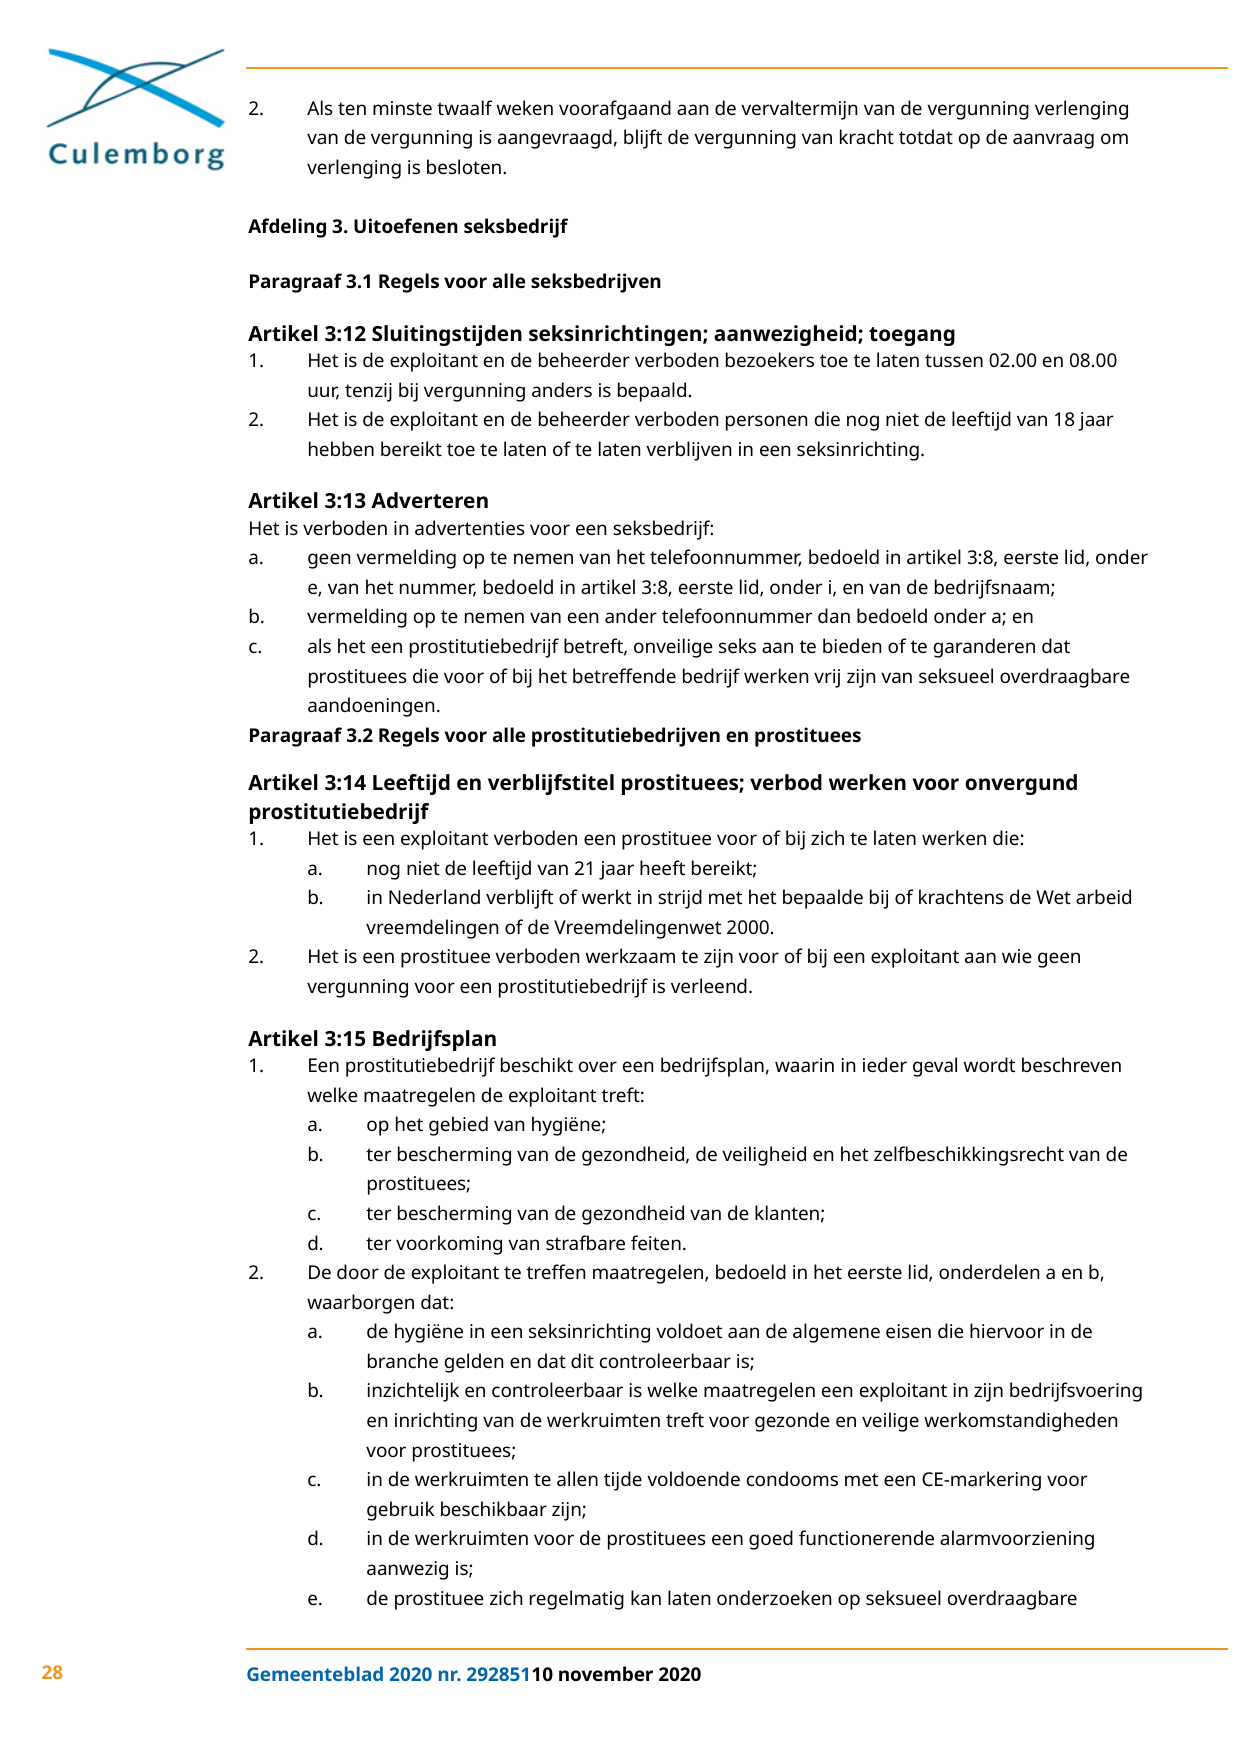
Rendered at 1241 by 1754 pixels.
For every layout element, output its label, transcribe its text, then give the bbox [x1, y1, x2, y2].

list Als ten minste twaalf weken voorafgaand aan de vervaltermijn van de vergunning verlenging van de vergunning is aangevraagd, blijft de vergunning van kracht totdat op de aanvraag om verlenging is besloten. [248, 95, 1152, 180]
list ter voorkoming van strafbare feiten. [307, 1230, 1152, 1255]
text Paragraaf 3.1 Regels voor alle seksbedrijven [248, 268, 1152, 294]
text Artikel 3:15 Bedrijfsplan [248, 1024, 1152, 1052]
text Artikel 3:12 Sluitingstijden seksinrichtingen; aanwezigheid; toegang [248, 319, 1152, 347]
list op het gebied van hygiëne; [307, 1111, 1152, 1137]
list Het is de exploitant en de beheerder verboden personen die nog niet de leeftijd van 18 jaar hebben bereikt toe te laten of te laten verblijven in een seksinrichting. [248, 406, 1152, 462]
list in Nederland verblijft of werkt in strijd met het bepaalde bij of krachtens de Wet arbeid vreemdelingen of de Vreemdelingenwet 2000. [307, 884, 1152, 940]
text Paragraaf 3.2 Regels voor alle prostitutiebedrijven en prostituees [248, 722, 1152, 748]
text Afdeling 3. Uitoefenen seksbedrijf [248, 213, 1152, 239]
list Een prostitutiebedrijf beschikt over een bedrijfsplan, waarin in ieder geval wordt beschreven welke maatregelen de exploitant treft: [248, 1052, 1152, 1107]
list inzichtelijk en controleerbaar is welke maatregelen een exploitant in zijn bedrijfsvoering en inrichting van de werkruimten treft voor gezonde en veilige werkomstandigheden voor prostituees; [307, 1378, 1152, 1462]
list ter bescherming van de gezondheid, de veiligheid en het zelfbeschikkingsrecht van de prostituees; [307, 1141, 1152, 1196]
list vermelding op te nemen van een ander telefoonnummer dan bedoeld onder a; en [248, 604, 1152, 629]
list de prostituee zich regelmatig kan laten onderzoeken op seksueel overdraagbare [307, 1585, 1152, 1610]
list Het is een exploitant verboden een prostituee voor of bij zich te laten werken die: [248, 825, 1152, 851]
list ter bescherming van de gezondheid van de klanten; [307, 1200, 1152, 1226]
list in de werkruimten voor de prostituees een goed functionerende alarmvoorziening aanwezig is; [307, 1526, 1152, 1581]
list De door de exploitant te treffen maatregelen, bedoeld in het eerste lid, onderdelen a en b, waarborgen dat: [248, 1259, 1152, 1314]
text Artikel 3:14 Leeftijd en verblijfstitel prostituees; verbod werken voor onvergund prostitutiebedrijf [248, 768, 1152, 825]
text Artikel 3:13 Adverteren [248, 486, 1152, 515]
picture [41, 47, 231, 172]
list Het is een prostituee verboden werkzaam te zijn voor of bij een exploitant aan wie geen vergunning voor een prostitutiebedrijf is verleend. [248, 944, 1152, 999]
list de hygiëne in een seksinrichting voldoet aan de algemene eisen die hiervoor in de branche gelden en dat dit controleerbaar is; [307, 1318, 1152, 1374]
text Het is verboden in advertenties voor een seksbedrijf: [248, 515, 1152, 541]
list nog niet de leeftijd van 21 jaar heeft bereikt; [307, 855, 1152, 881]
list in de werkruimten te allen tijde voldoende condooms met een CE-markering voor gebruik beschikbaar zijn; [307, 1466, 1152, 1522]
list Het is de exploitant en de beheerder verboden bezoekers toe te laten tussen 02.00 en 08.00 uur, tenzij bij vergunning anders is bepaald. [248, 347, 1152, 403]
list geen vermelding op te nemen van het telefoonnummer, bedoeld in artikel 3:8, eerste lid, onder e, van het nummer, bedoeld in artikel 3:8, eerste lid, onder i, en van de bedrijfsnaam; [248, 544, 1152, 600]
list als het een prostitutiebedrijf betreft, onveilige seks aan te bieden of te garanderen dat prostituees die voor of bij het betreffende bedrijf werken vrij zijn van seksueel overdraagbare aandoeningen. [248, 633, 1152, 718]
